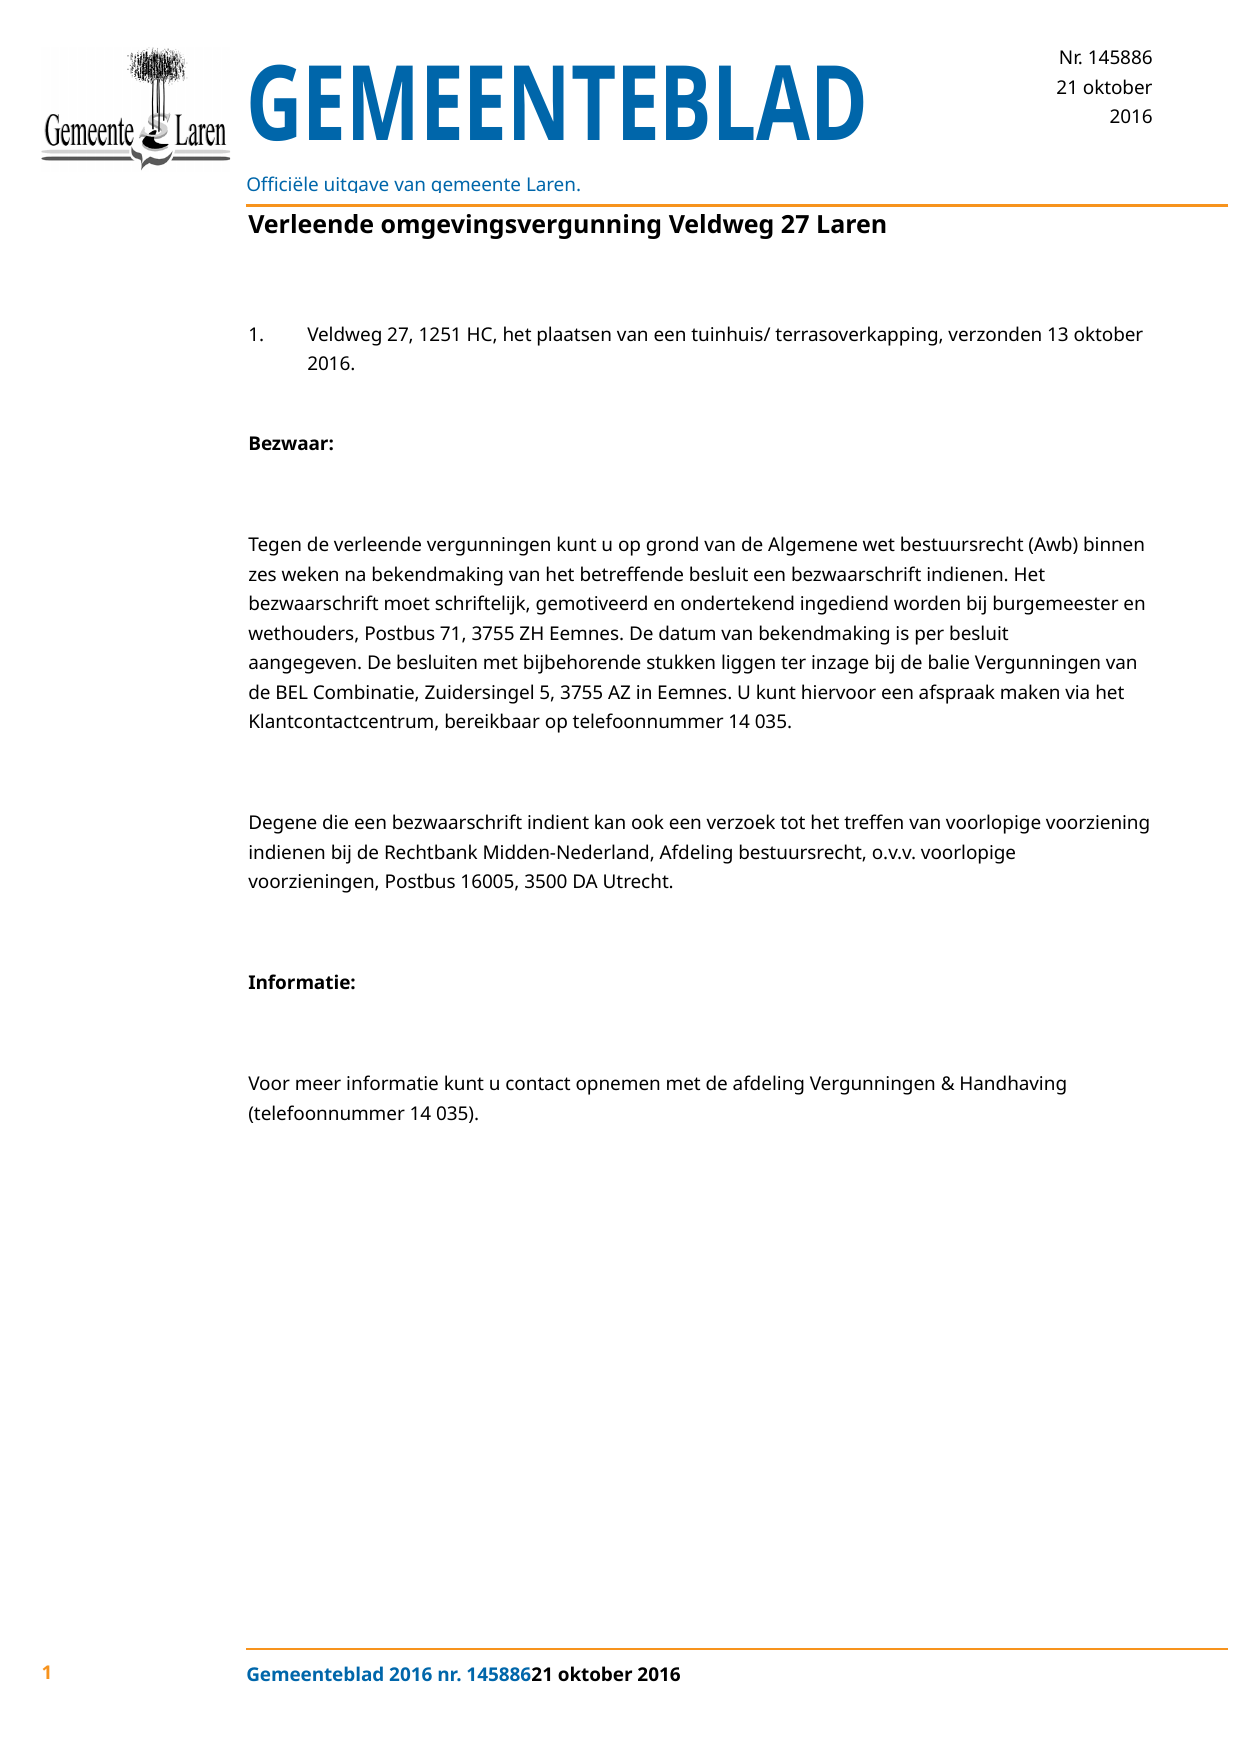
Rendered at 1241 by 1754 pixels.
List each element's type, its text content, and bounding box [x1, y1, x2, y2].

text Bezwaar: [248, 430, 1152, 456]
text Informatie: [248, 969, 1152, 995]
text Voor meer informatie kunt u contact opnemen met de afdeling Vergunningen & Handhaving (telefoonnummer 14 035). [248, 1070, 1152, 1126]
text Degene die een bezwaarschrift indient kan ook een verzoek tot het treffen van voorlopige voorziening indienen bij de Rechtbank Midden-Nederland, Afdeling bestuursrecht, o.v.v. voorlopige voorzieningen, Postbus 16005, 3500 DA Utrecht. [248, 809, 1152, 894]
text Verleende omgevingsvergunning Veldweg 27 Laren [248, 207, 1152, 241]
picture [41, 47, 231, 172]
list Veldweg 27, 1251 HC, het plaatsen van een tuinhuis/ terrasoverkapping, verzonden 13 oktober 2016. [248, 321, 1152, 376]
text Tegen de verleende vergunningen kunt u op grond van de Algemene wet bestuursrecht (Awb) binnen zes weken na bekendmaking van het betreffende besluit een bezwaarschrift indienen. Het bezwaarschrift moet schriftelijk, gemotiveerd en ondertekend ingediend worden bij burgemeester en wethouders, Postbus 71, 3755 ZH Eemnes. De datum van bekendmaking is per besluit aangegeven. De besluiten met bijbehorende stukken liggen ter inzage bij de balie Vergunningen van de BEL Combinatie, Zuidersingel 5, 3755 AZ in Eemnes. U kunt hiervoor een afspraak maken via het Klantcontactcentrum, bereikbaar op telefoonnummer 14 035. [248, 531, 1152, 734]
